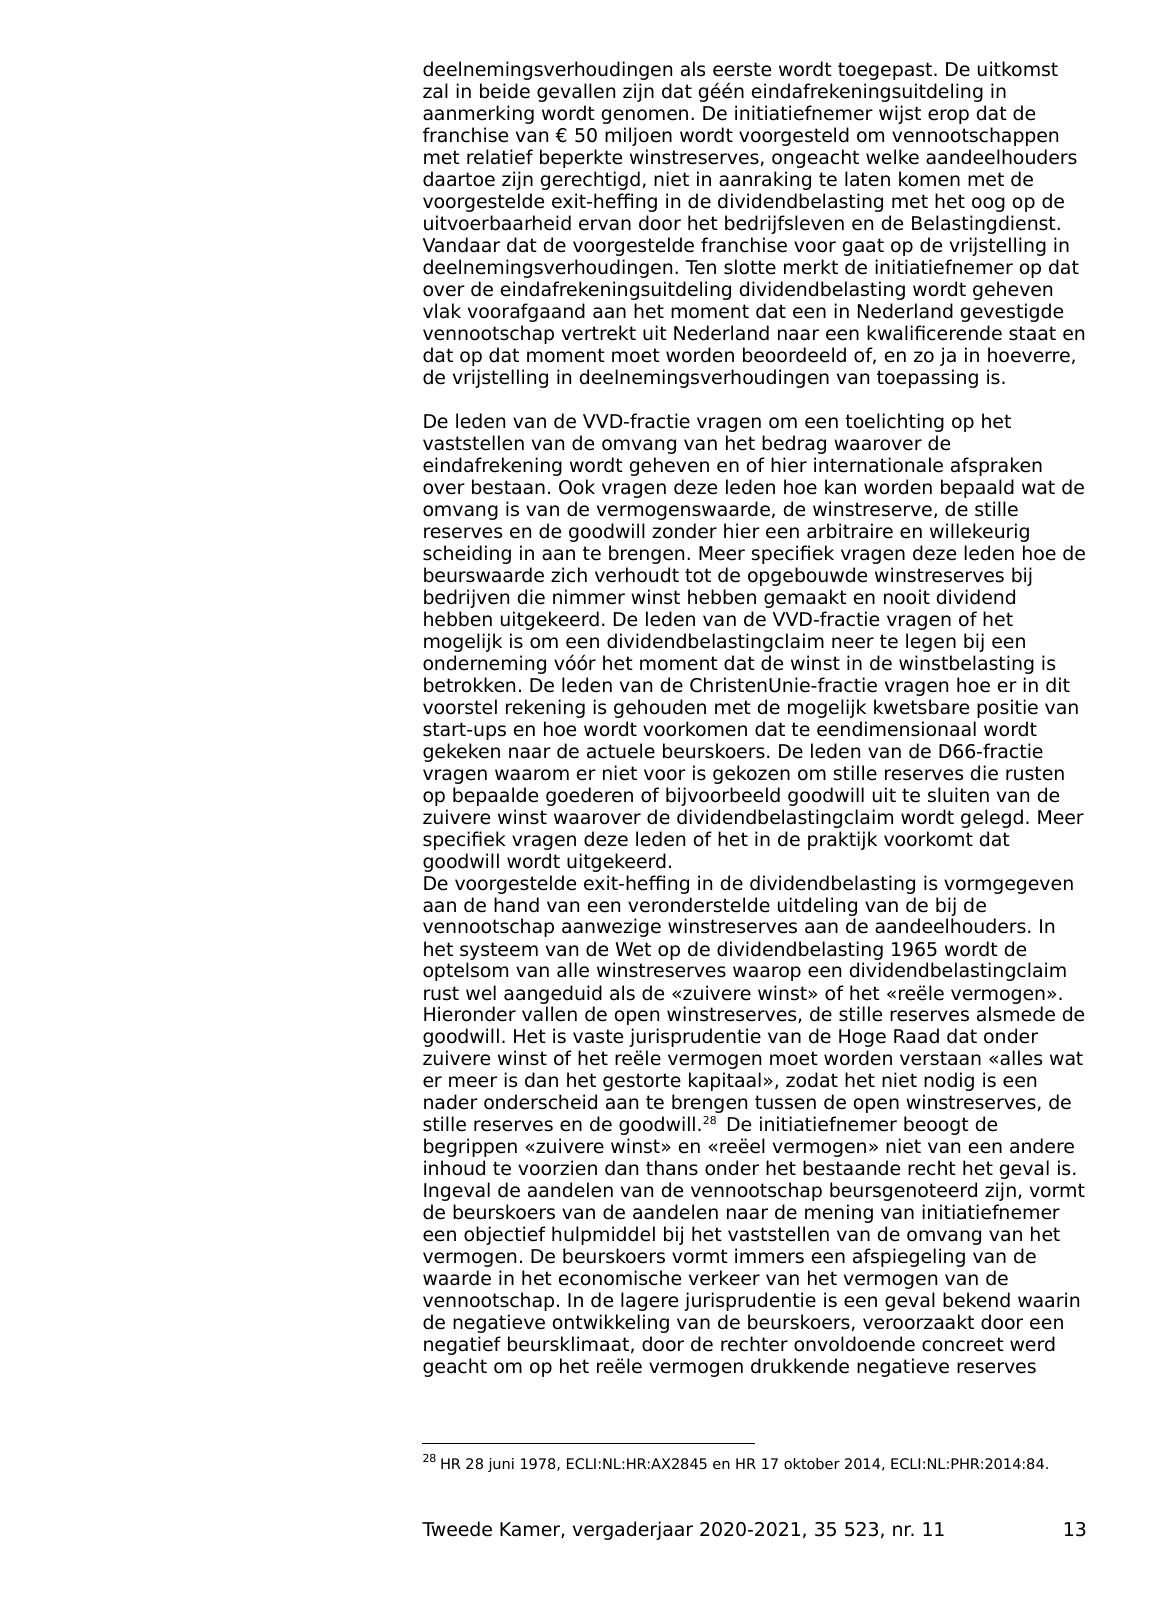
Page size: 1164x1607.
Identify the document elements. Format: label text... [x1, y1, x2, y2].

text HR 28 juni 1978, ECLI:NL:HR:AX2845 en HR 17 oktober 2014, ECLI:NL:PHR:2014:84. [422, 1452, 1087, 1474]
text deelnemingsverhoudingen als eerste wordt toegepast. De uitkomst zal in beide gevallen zijn dat géén eindafrekeningsuitdeling in aanmerking wordt genomen. De initiatiefnemer wijst erop dat de franchise van € 50 miljoen wordt voorgesteld om vennootschappen met relatief beperkte winstreserves, ongeacht welke aandeelhouders daartoe zijn gerechtigd, niet in aanraking te laten komen met de voorgestelde exit-heffing in de dividendbelasting met het oog op de uitvoerbaarheid ervan door het bedrijfsleven en de Belastingdienst. Vandaar dat de voorgestelde franchise voor gaat op de vrijstelling in deelnemingsverhoudingen. Ten slotte merkt de initiatiefnemer op dat over de eindafrekeningsuitdeling dividendbelasting wordt geheven vlak voorafgaand aan het moment dat een in Nederland gevestigde vennootschap vertrekt uit Nederland naar een kwalificerende staat en dat op dat moment moet worden beoordeeld of, en zo ja in hoeverre, de vrijstelling in deelnemingsverhoudingen van toepassing is. [422, 59, 1087, 389]
text De voorgestelde exit-heffing in de dividendbelasting is vormgegeven aan de hand van een veronderstelde uitdeling van de bij de vennootschap aanwezige winstreserves aan de aandeelhouders. In het systeem van de Wet op de dividendbelasting 1965 wordt de optelsom van alle winstreserves waarop een dividendbelastingclaim rust wel aangeduid als de «zuivere winst» of het «reële vermogen». Hieronder vallen de open winstreserves, de stille reserves alsmede de goodwill. Het is vaste jurisprudentie van de Hoge Raad dat onder zuivere winst of het reële vermogen moet worden verstaan «alles wat er meer is dan het gestorte kapitaal», zodat het niet nodig is een nader onderscheid aan te brengen tussen de open winstreserves, de stille reserves en de goodwill. De initiatiefnemer beoogt de begrippen «zuivere winst» en «reëel vermogen» niet van een andere inhoud te voorzien dan thans onder het bestaande recht het geval is. Ingeval de aandelen van de vennootschap beursgenoteerd zijn, vormt de beurskoers van de aandelen naar de mening van initiatiefnemer een objectief hulpmiddel bij het vaststellen van de omvang van het vermogen. De beurskoers vormt immers een afspiegeling van de waarde in het economische verkeer van het vermogen van de vennootschap. In de lagere jurisprudentie is een geval bekend waarin de negatieve ontwikkeling van de beurskoers, veroorzaakt door een negatief beursklimaat, door de rechter onvoldoende concreet werd geacht om op het reële vermogen drukkende negatieve reserves [422, 872, 1087, 1378]
text De leden van de VVD-fractie vragen om een toelichting op het vaststellen van de omvang van het bedrag waarover de eindafrekening wordt geheven en of hier internationale afspraken over bestaan. Ook vragen deze leden hoe kan worden bepaald wat de omvang is van de vermogenswaarde, de winstreserve, de stille reserves en de goodwill zonder hier een arbitraire en willekeurig scheiding in aan te brengen. Meer specifiek vragen deze leden hoe de beurswaarde zich verhoudt tot de opgebouwde winstreserves bij bedrijven die nimmer winst hebben gemaakt en nooit dividend hebben uitgekeerd. De leden van de VVD-fractie vragen of het mogelijk is om een dividendbelastingclaim neer te legen bij een onderneming vóór het moment dat de winst in de winstbelasting is betrokken. De leden van de ChristenUnie-fractie vragen hoe er in dit voorstel rekening is gehouden met de mogelijk kwetsbare positie van start-ups en hoe wordt voorkomen dat te eendimensionaal wordt gekeken naar de actuele beurskoers. De leden van de D66-fractie vragen waarom er niet voor is gekozen om stille reserves die rusten op bepaalde goederen of bijvoorbeeld goodwill uit te sluiten van de zuivere winst waarover de dividendbelastingclaim wordt gelegd. Meer specifiek vragen deze leden of het in de praktijk voorkomt dat goodwill wordt uitgekeerd. [422, 411, 1087, 872]
